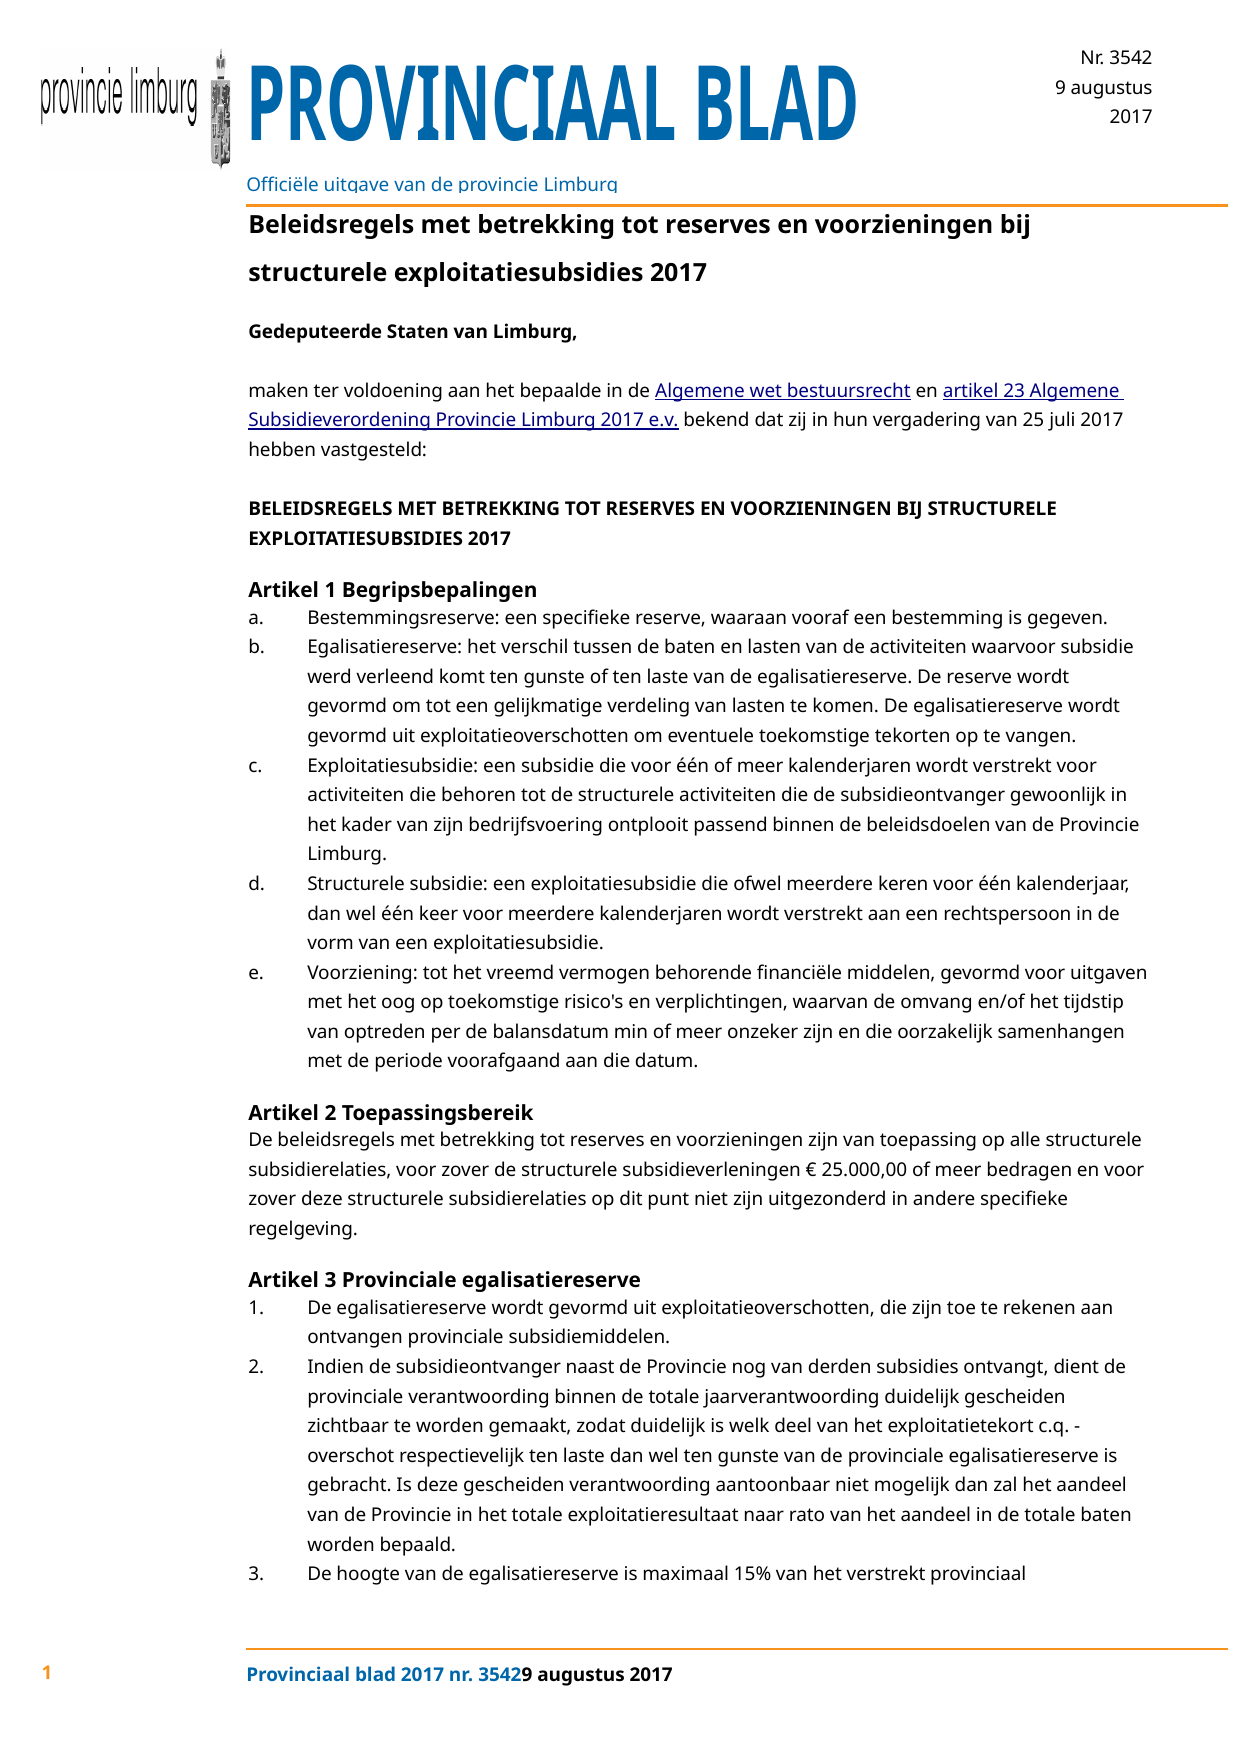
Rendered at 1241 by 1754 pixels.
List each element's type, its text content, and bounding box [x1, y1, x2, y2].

picture [41, 47, 231, 172]
text Artikel 3 Provinciale egalisatiereserve [248, 1266, 1152, 1294]
text Gedeputeerde Staten van Limburg, [248, 318, 1152, 344]
list Bestemmingsreserve: een specifieke reserve, waaraan vooraf een bestemming is gegeven. [248, 604, 1152, 629]
list De egalisatiereserve wordt gevormd uit exploitatieoverschotten, die zijn toe te rekenen aan ontvangen provinciale subsidiemiddelen. [248, 1294, 1152, 1349]
text Artikel 1 Begripsbepalingen [248, 575, 1152, 604]
list De hoogte van de egalisatiereserve is maximaal 15% van het verstrekt provinciaal [248, 1560, 1152, 1586]
text maken ter voldoening aan het bepaalde in de Algemene wet bestuursrecht en artikel 23 Algemene Subsidieverordening Provincie Limburg 2017 e.v. bekend dat zij in hun vergadering van 25 juli 2017 hebben vastgesteld: [248, 377, 1152, 462]
list Structurele subsidie: een exploitatiesubsidie die ofwel meerdere keren voor één kalenderjaar, dan wel één keer voor meerdere kalenderjaren wordt verstrekt aan een rechtspersoon in de vorm van een exploitatiesubsidie. [248, 870, 1152, 955]
text Beleidsregels met betrekking tot reserves en voorzieningen bij structurele exploitatiesubsidies 2017 [248, 207, 1152, 288]
text BELEIDSREGELS MET BETREKKING TOT RESERVES EN VOORZIENINGEN BIJ STRUCTURELE EXPLOITATIESUBSIDIES 2017 [248, 495, 1152, 551]
text Artikel 2 Toepassingsbereik [248, 1098, 1152, 1126]
text De beleidsregels met betrekking tot reserves en voorzieningen zijn van toepassing op alle structurele subsidierelaties, voor zover de structurele subsidieverleningen € 25.000,00 of meer bedragen en voor zover deze structurele subsidierelaties op dit punt niet zijn uitgezonderd in andere specifieke regelgeving. [248, 1126, 1152, 1241]
list Exploitatiesubsidie: een subsidie die voor één of meer kalenderjaren wordt verstrekt voor activiteiten die behoren tot de structurele activiteiten die de subsidieontvanger gewoonlijk in het kader van zijn bedrijfsvoering ontplooit passend binnen de beleidsdoelen van de Provincie Limburg. [248, 752, 1152, 866]
list Indien de subsidieontvanger naast de Provincie nog van derden subsidies ontvangt, dient de provinciale verantwoording binnen de totale jaarverantwoording duidelijk gescheiden zichtbaar te worden gemaakt, zodat duidelijk is welk deel van het exploitatietekort c.q. -overschot respectievelijk ten laste dan wel ten gunste van de provinciale egalisatiereserve is gebracht. Is deze gescheiden verantwoording aantoonbaar niet mogelijk dan zal het aandeel van de Provincie in het totale exploitatieresultaat naar rato van het aandeel in de totale baten worden bepaald. [248, 1353, 1152, 1556]
list Voorziening: tot het vreemd vermogen behorende financiële middelen, gevormd voor uitgaven met het oog op toekomstige risico's en verplichtingen, waarvan de omvang en/of het tijdstip van optreden per de balansdatum min of meer onzeker zijn en die oorzakelijk samenhangen met de periode voorafgaand aan die datum. [248, 959, 1152, 1073]
list Egalisatiereserve: het verschil tussen de baten en lasten van de activiteiten waarvoor subsidie werd verleend komt ten gunste of ten laste van de egalisatiereserve. De reserve wordt gevormd om tot een gelijkmatige verdeling van lasten te komen. De egalisatiereserve wordt gevormd uit exploitatieoverschotten om eventuele toekomstige tekorten op te vangen. [248, 633, 1152, 748]
